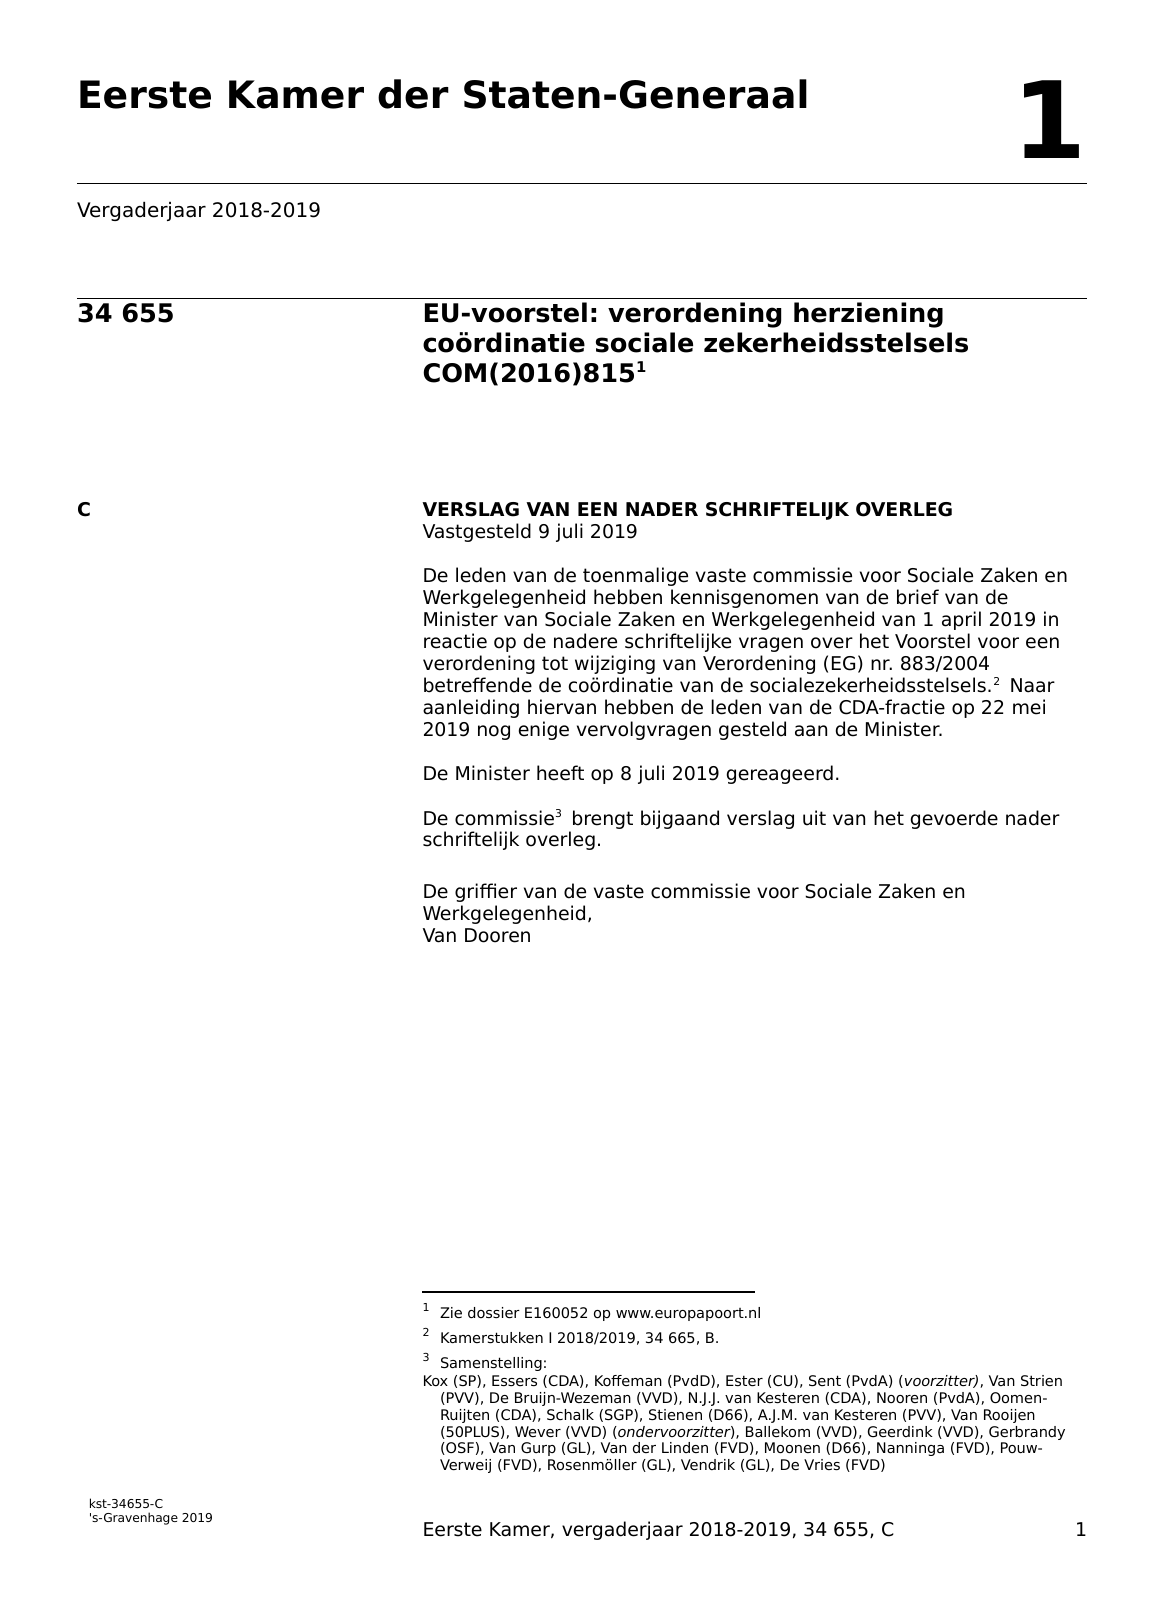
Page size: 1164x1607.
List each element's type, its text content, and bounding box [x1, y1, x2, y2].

text Vastgesteld 9 juli 2019 [422, 521, 1087, 543]
table_cell Vergaderjaar 2018-2019 [77, 184, 1087, 298]
subtitle 34 655 EU-voorstel: verordening herziening coördinatie sociale zekerheidsstelsels COM(2016)815 [77, 299, 1087, 388]
text De leden van de toenmalige vaste commissie voor Sociale Zaken en Werkgelegenheid hebben kennisgenomen van de brief van de Minister van Sociale Zaken en Werkgelegenheid van 1 april 2019 in reactie op de nadere schriftelijke vragen over het Voorstel voor een verordening tot wijziging van Verordening (EG) nr. 883/2004 betreffende de coördinatie van de socialezekerheidsstelsels. Naar aanleiding hiervan hebben de leden van de CDA-fractie op 22 mei 2019 nog enige vervolgvragen gesteld aan de Minister. [422, 565, 1087, 741]
text Zie dossier E160052 op www.europapoort.nl [422, 1301, 1087, 1323]
table_header Eerste Kamer der Staten-Generaal [77, 59, 886, 183]
text kst-34655-C [88, 1497, 323, 1511]
text De commissie brengt bijgaand verslag uit van het gevoerde nader schriftelijk overleg. [422, 807, 1087, 851]
text De Minister heeft op 8 juli 2019 gereageerd. [422, 763, 1087, 785]
text Kox (SP), Essers (CDA), Koffeman (PvdD), Ester (CU), Sent (PvdA) (voorzitter), Van Strien (PVV), De Bruijn-Wezeman (VVD), N.J.J. van Kesteren (CDA), Nooren (PvdA), Oomen-Ruijten (CDA), Schalk (SGP), Stienen (D66), A.J.M. van Kesteren (PVV), Van Rooijen (50PLUS), Wever (VVD) (ondervoorzitter), Ballekom (VVD), Geerdink (VVD), Gerbrandy (OSF), Van Gurp (GL), Van der Linden (FVD), Moonen (D66), Nanninga (FVD), Pouw-Verweij (FVD), Rosenmöller (GL), Vendrik (GL), De Vries (FVD) [422, 1373, 1087, 1474]
text Samenstelling: [422, 1351, 1087, 1373]
text De griffier van de vaste commissie voor Sociale Zaken en Werkgelegenheid, Van Dooren [422, 881, 1087, 947]
text Kamerstukken I 2018/2019, 34 665, B. [422, 1326, 1087, 1348]
table_header 1 [886, 59, 1087, 183]
text 's-Gravenhage 2019 [88, 1511, 323, 1525]
subtitle C VERSLAG VAN EEN NADER SCHRIFTELIJK OVERLEG [77, 499, 1087, 521]
